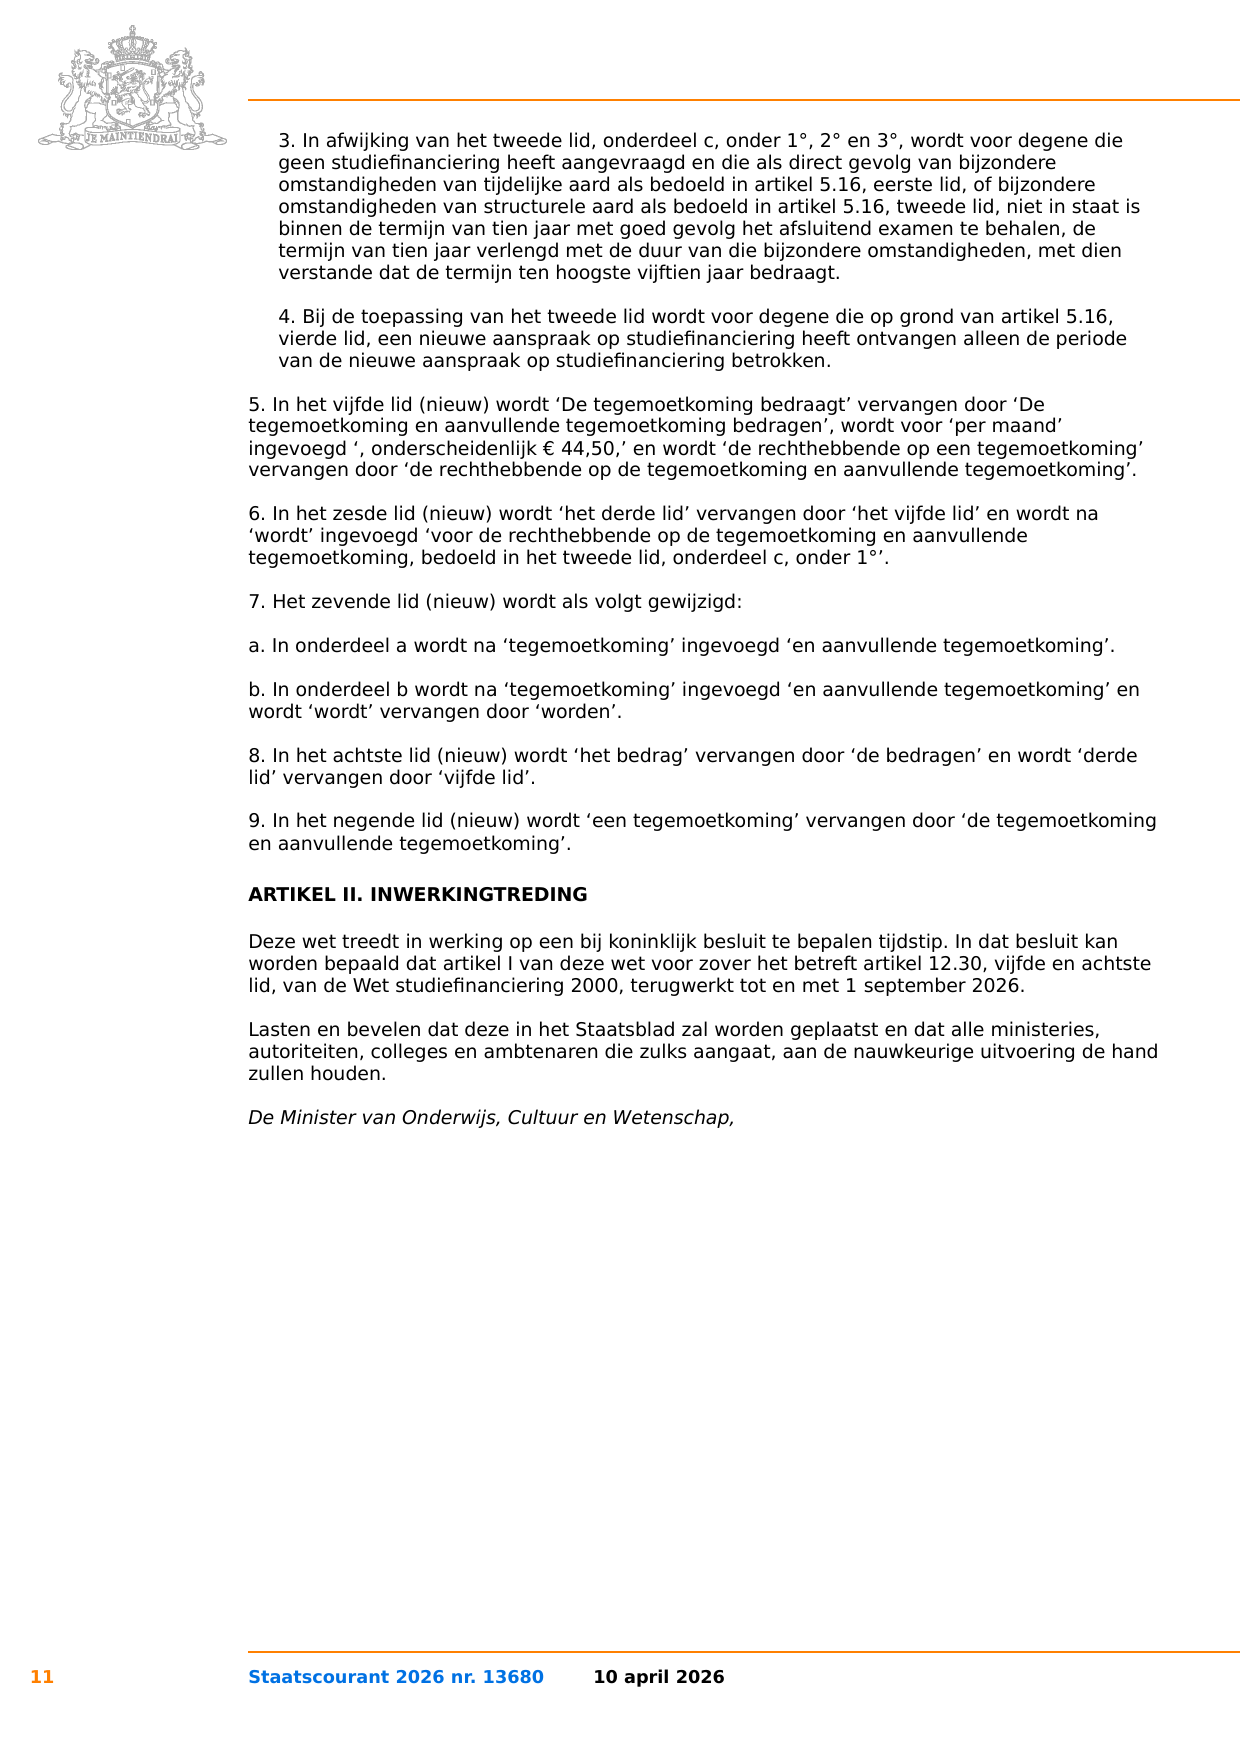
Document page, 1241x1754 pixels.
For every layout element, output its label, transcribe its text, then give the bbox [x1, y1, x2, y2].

text 7. Het zevende lid (nieuw) wordt als volgt gewijzigd: [248, 591, 1163, 613]
text De Minister van Onderwijs, Cultuur en Wetenschap, [248, 1107, 1163, 1129]
text 5. In het vijfde lid (nieuw) wordt ‘De tegemoetkoming bedraagt’ vervangen door ‘De tegemoetkoming en aanvullende tegemoetkoming bedragen’, wordt voor ‘per maand’ ingevoegd ‘, onderscheidenlijk € 44,50,’ en wordt ‘de rechthebbende op een tegemoetkoming’ vervangen door ‘de rechthebbende op de tegemoetkoming en aanvullende tegemoetkoming’. [248, 393, 1163, 481]
text 4. Bij de toepassing van het tweede lid wordt voor degene die op grond van artikel 5.16, vierde lid, een nieuwe aanspraak op studiefinanciering heeft ontvangen alleen de periode van de nieuwe aanspraak op studiefinanciering betrokken. [278, 306, 1163, 372]
text 9. In het negende lid (nieuw) wordt ‘een tegemoetkoming’ vervangen door ‘de tegemoetkoming en aanvullende tegemoetkoming’. [248, 810, 1163, 854]
picture [38, 25, 227, 150]
text b. In onderdeel b wordt na ‘tegemoetkoming’ ingevoegd ‘en aanvullende tegemoetkoming’ en wordt ‘wordt’ vervangen door ‘worden’. [248, 679, 1163, 723]
text 6. In het zesde lid (nieuw) wordt ‘het derde lid’ vervangen door ‘het vijfde lid’ en wordt na ‘wordt’ ingevoegd ‘voor de rechthebbende op de tegemoetkoming en aanvullende tegemoetkoming, bedoeld in het tweede lid, onderdeel c, onder 1°’. [248, 503, 1163, 569]
text a. In onderdeel a wordt na ‘tegemoetkoming’ ingevoegd ‘en aanvullende tegemoetkoming’. [248, 635, 1163, 657]
subtitle ARTIKEL II. INWERKINGTREDING [248, 884, 1163, 906]
text 8. In het achtste lid (nieuw) wordt ‘het bedrag’ vervangen door ‘de bedragen’ en wordt ‘derde lid’ vervangen door ‘vijfde lid’. [248, 744, 1163, 788]
text Deze wet treedt in werking op een bij koninklijk besluit te bepalen tijdstip. In dat besluit kan worden bepaald dat artikel I van deze wet voor zover het betreft artikel 12.30, vijfde en achtste lid, van de Wet studiefinanciering 2000, terugwerkt tot en met 1 september 2026. [248, 931, 1163, 997]
text 3. In afwijking van het tweede lid, onderdeel c, onder 1°, 2° en 3°, wordt voor degene die geen studiefinanciering heeft aangevraagd en die als direct gevolg van bijzondere omstandigheden van tijdelijke aard als bedoeld in artikel 5.16, eerste lid, of bijzondere omstandigheden van structurele aard als bedoeld in artikel 5.16, tweede lid, niet in staat is binnen de termijn van tien jaar met goed gevolg het afsluitend examen te behalen, de termijn van tien jaar verlengd met de duur van die bijzondere omstandigheden, met dien verstande dat de termijn ten hoogste vijftien jaar bedraagt. [278, 130, 1163, 284]
text Lasten en bevelen dat deze in het Staatsblad zal worden geplaatst en dat alle ministeries, autoriteiten, colleges en ambtenaren die zulks aangaat, aan de nauwkeurige uitvoering de hand zullen houden. [248, 1019, 1163, 1085]
